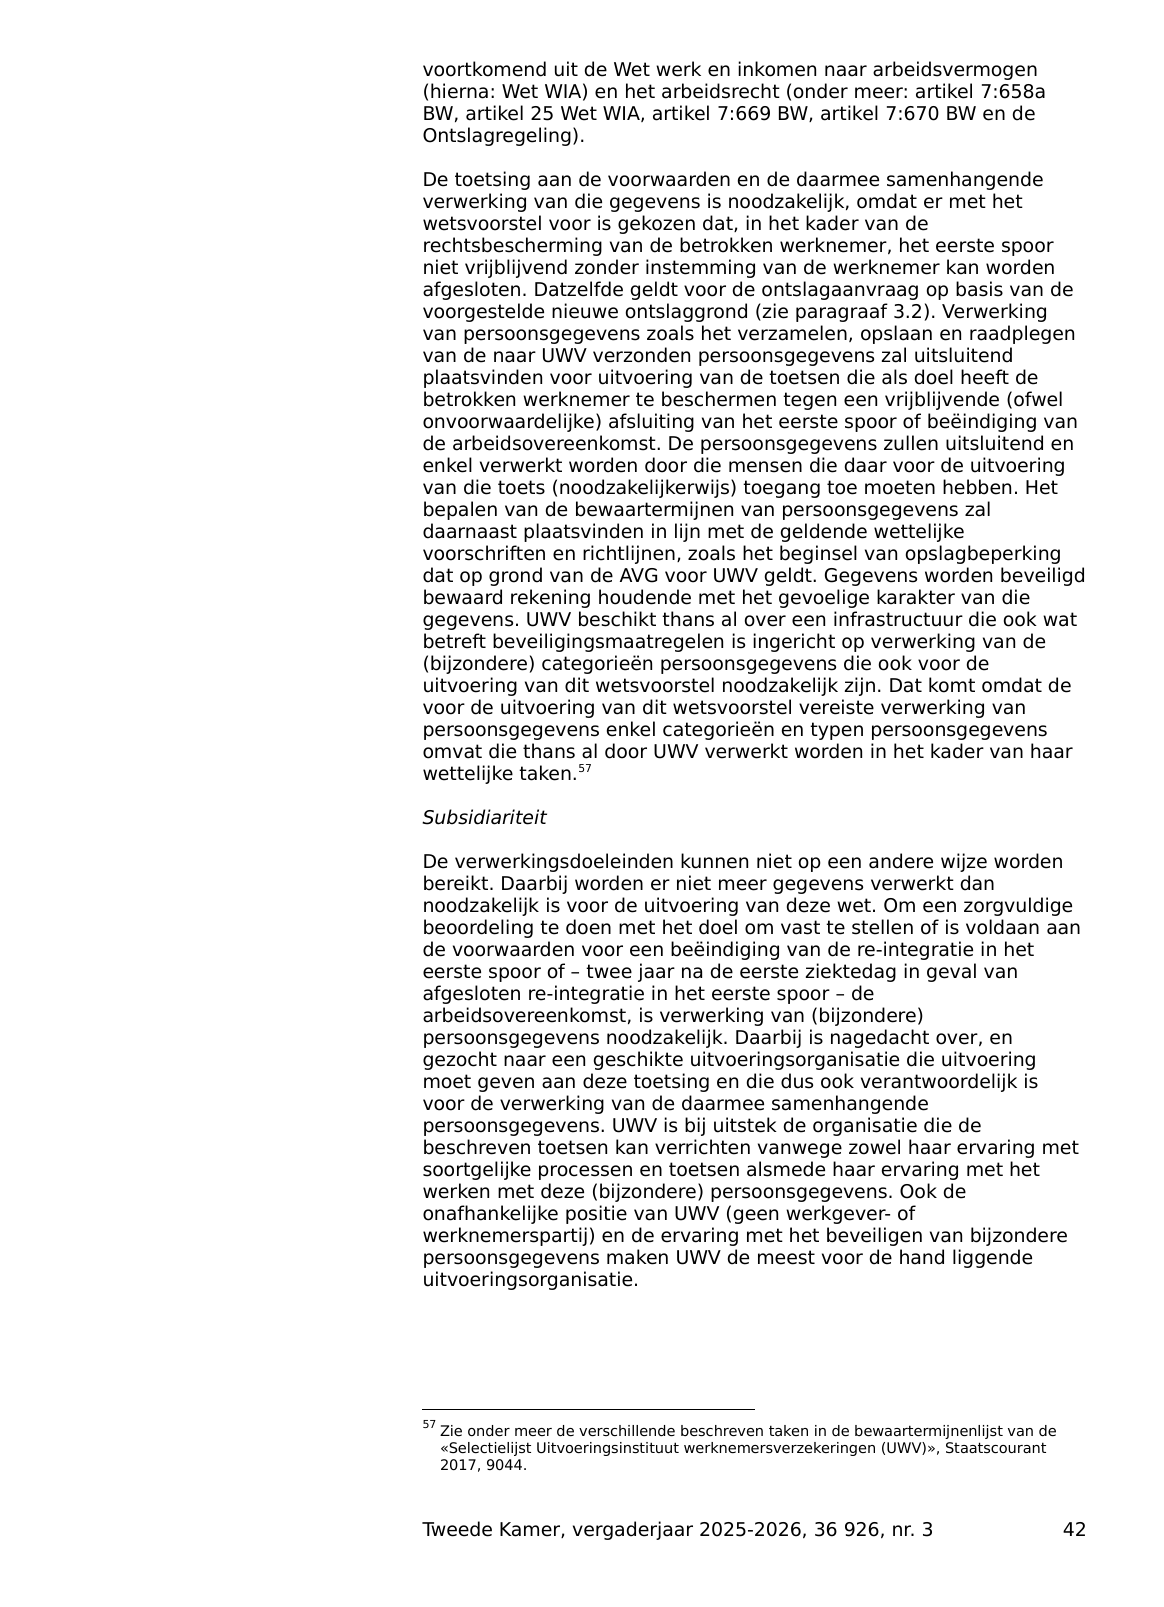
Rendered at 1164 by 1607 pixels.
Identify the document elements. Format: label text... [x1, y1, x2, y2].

subtitle Subsidiariteit [422, 807, 1087, 829]
text De verwerkingsdoeleinden kunnen niet op een andere wijze worden bereikt. Daarbij worden er niet meer gegevens verwerkt dan noodzakelijk is voor de uitvoering van deze wet. Om een zorgvuldige beoordeling te doen met het doel om vast te stellen of is voldaan aan de voorwaarden voor een beëindiging van de re-integratie in het eerste spoor of – twee jaar na de eerste ziektedag in geval van afgesloten re-integratie in het eerste spoor – de arbeidsovereenkomst, is verwerking van (bijzondere) persoonsgegevens noodzakelijk. Daarbij is nagedacht over, en gezocht naar een geschikte uitvoeringsorganisatie die uitvoering moet geven aan deze toetsing en die dus ook verantwoordelijk is voor de verwerking van de daarmee samenhangende persoonsgegevens. UWV is bij uitstek de organisatie die de beschreven toetsen kan verrichten vanwege zowel haar ervaring met soortgelijke processen en toetsen alsmede haar ervaring met het werken met deze (bijzondere) persoonsgegevens. Ook de onafhankelijke positie van UWV (geen werkgever- of werknemerspartij) en de ervaring met het beveiligen van bijzondere persoonsgegevens maken UWV de meest voor de hand liggende uitvoeringsorganisatie. [422, 851, 1087, 1291]
text Zie onder meer de verschillende beschreven taken in de bewaartermijnenlijst van de «Selectielijst Uitvoeringsinstituut werknemersverzekeringen (UWV)», Staatscourant 2017, 9044. [422, 1418, 1087, 1474]
text voortkomend uit de Wet werk en inkomen naar arbeidsvermogen (hierna: Wet WIA) en het arbeidsrecht (onder meer: artikel 7:658a BW, artikel 25 Wet WIA, artikel 7:669 BW, artikel 7:670 BW en de Ontslagregeling). [422, 59, 1087, 147]
text De toetsing aan de voorwaarden en de daarmee samenhangende verwerking van die gegevens is noodzakelijk, omdat er met het wetsvoorstel voor is gekozen dat, in het kader van de rechtsbescherming van de betrokken werknemer, het eerste spoor niet vrijblijvend zonder instemming van de werknemer kan worden afgesloten. Datzelfde geldt voor de ontslagaanvraag op basis van de voorgestelde nieuwe ontslaggrond (zie paragraaf 3.2). Verwerking van persoonsgegevens zoals het verzamelen, opslaan en raadplegen van de naar UWV verzonden persoonsgegevens zal uitsluitend plaatsvinden voor uitvoering van de toetsen die als doel heeft de betrokken werknemer te beschermen tegen een vrijblijvende (ofwel onvoorwaardelijke) afsluiting van het eerste spoor of beëindiging van de arbeidsovereenkomst. De persoonsgegevens zullen uitsluitend en enkel verwerkt worden door die mensen die daar voor de uitvoering van die toets (noodzakelijkerwijs) toegang toe moeten hebben. Het bepalen van de bewaartermijnen van persoonsgegevens zal daarnaast plaatsvinden in lijn met de geldende wettelijke voorschriften en richtlijnen, zoals het beginsel van opslagbeperking dat op grond van de AVG voor UWV geldt. Gegevens worden beveiligd bewaard rekening houdende met het gevoelige karakter van die gegevens. UWV beschikt thans al over een infrastructuur die ook wat betreft beveiligingsmaatregelen is ingericht op verwerking van de (bijzondere) categorieën persoonsgegevens die ook voor de uitvoering van dit wetsvoorstel noodzakelijk zijn. Dat komt omdat de voor de uitvoering van dit wetsvoorstel vereiste verwerking van persoonsgegevens enkel categorieën en typen persoonsgegevens omvat die thans al door UWV verwerkt worden in het kader van haar wettelijke taken. [422, 169, 1087, 784]
